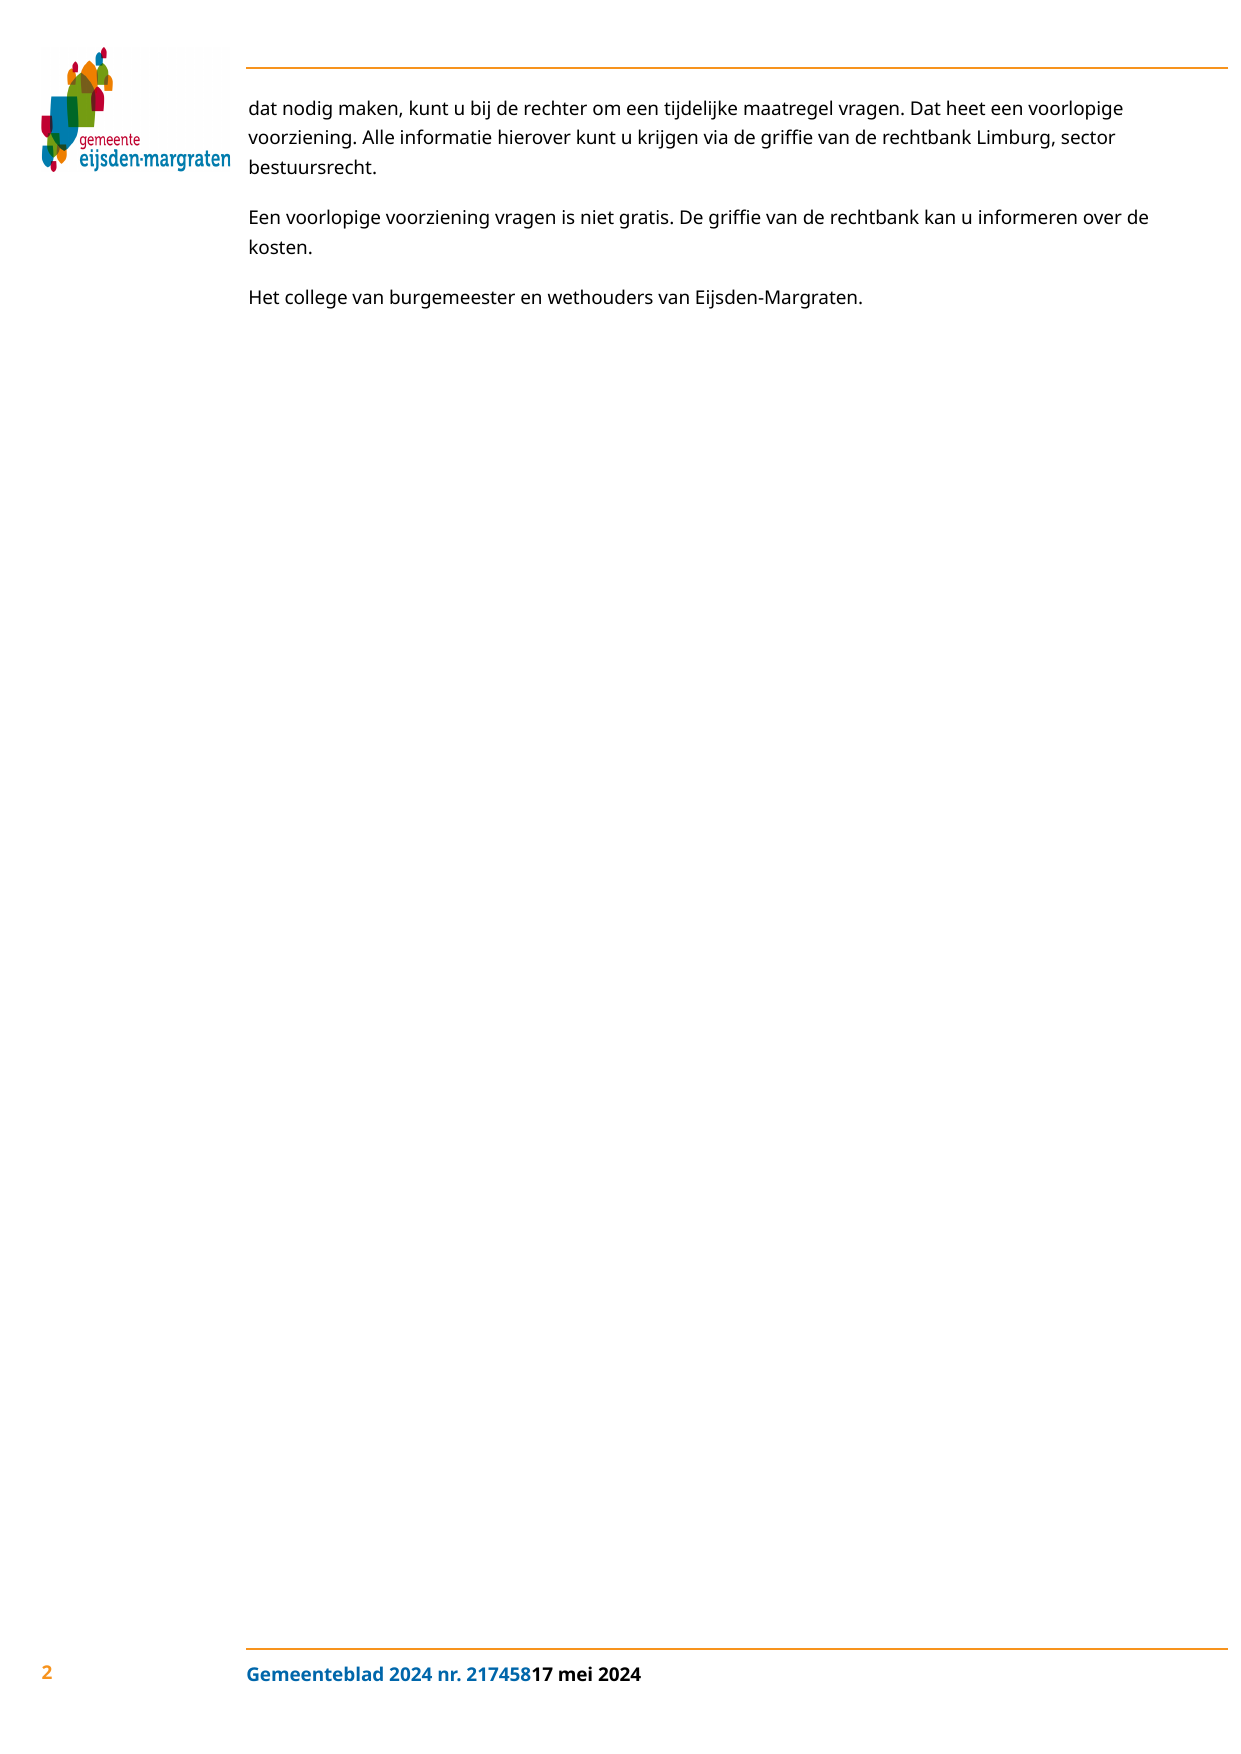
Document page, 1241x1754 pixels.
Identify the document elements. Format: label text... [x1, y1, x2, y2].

text Het college van burgemeester en wethouders van Eijsden-Margraten. [248, 284, 1152, 310]
picture [41, 47, 231, 172]
text Een voorlopige voorziening vragen is niet gratis. De griffie van de rechtbank kan u informeren over de kosten. [248, 204, 1152, 260]
text dat nodig maken, kunt u bij de rechter om een tijdelijke maatregel vragen. Dat heet een voorlopige voorziening. Alle informatie hierover kunt u krijgen via de griffie van de rechtbank Limburg, sector bestuursrecht. [248, 95, 1152, 180]
